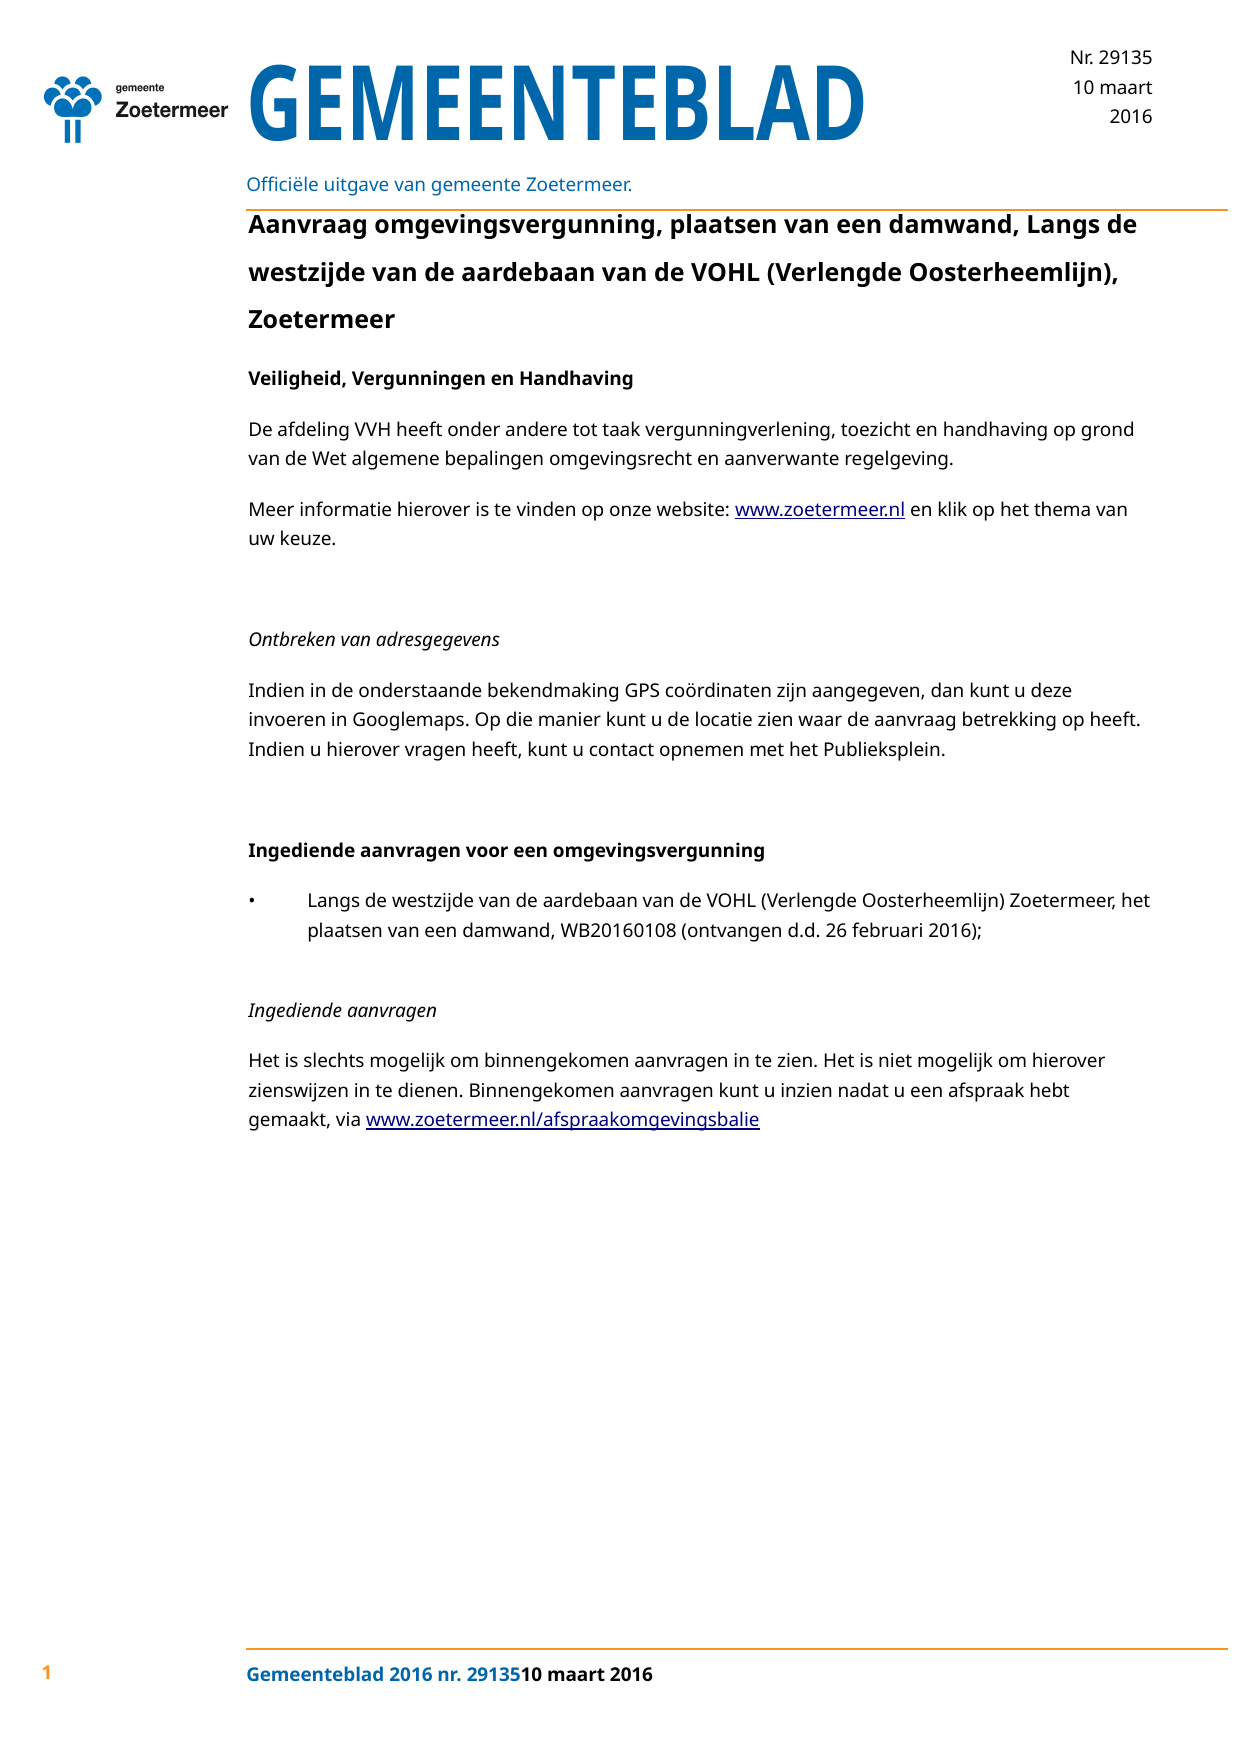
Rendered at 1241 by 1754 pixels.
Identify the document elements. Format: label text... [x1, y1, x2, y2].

text Het is slechts mogelijk om binnengekomen aanvragen in te zien. Het is niet mogelijk om hierover zienswijzen in te dienen. Binnengekomen aanvragen kunt u inzien nadat u een afspraak hebt gemaakt, via www.zoetermeer.nl/afspraakomgevingsbalie [248, 1047, 1152, 1132]
text Meer informatie hierover is te vinden op onze website: www.zoetermeer.nl en klik op het thema van uw keuze. [248, 496, 1152, 551]
text Indien in de onderstaande bekendmaking GPS coördinaten zijn aangegeven, dan kunt u deze invoeren in Googlemaps. Op die manier kunt u de locatie zien waar de aanvraag betrekking op heeft. Indien u hierover vragen heeft, kunt u contact opnemen met het Publieksplein. [248, 677, 1152, 762]
list Langs de westzijde van de aardebaan van de VOHL (Verlengde Oosterheemlijn) Zoetermeer, het plaatsen van een damwand, WB20160108 (ontvangen d.d. 26 februari 2016); [248, 887, 1152, 942]
text Ontbreken van adresgegevens [248, 626, 1152, 652]
text De afdeling VVH heeft onder andere tot taak vergunningverlening, toezicht en handhaving op grond van de Wet algemene bepalingen omgevingsrecht en aanverwante regelgeving. [248, 416, 1152, 471]
text Aanvraag omgevingsvergunning, plaatsen van een damwand, Langs de westzijde van de aardebaan van de VOHL (Verlengde Oosterheemlijn), Zoetermeer [248, 211, 1152, 336]
text Ingediende aanvragen [248, 997, 1152, 1022]
text Veiligheid, Vergunningen en Handhaving [248, 366, 1152, 391]
text Ingediende aanvragen voor een omgevingsvergunning [248, 837, 1152, 862]
picture [41, 47, 231, 172]
